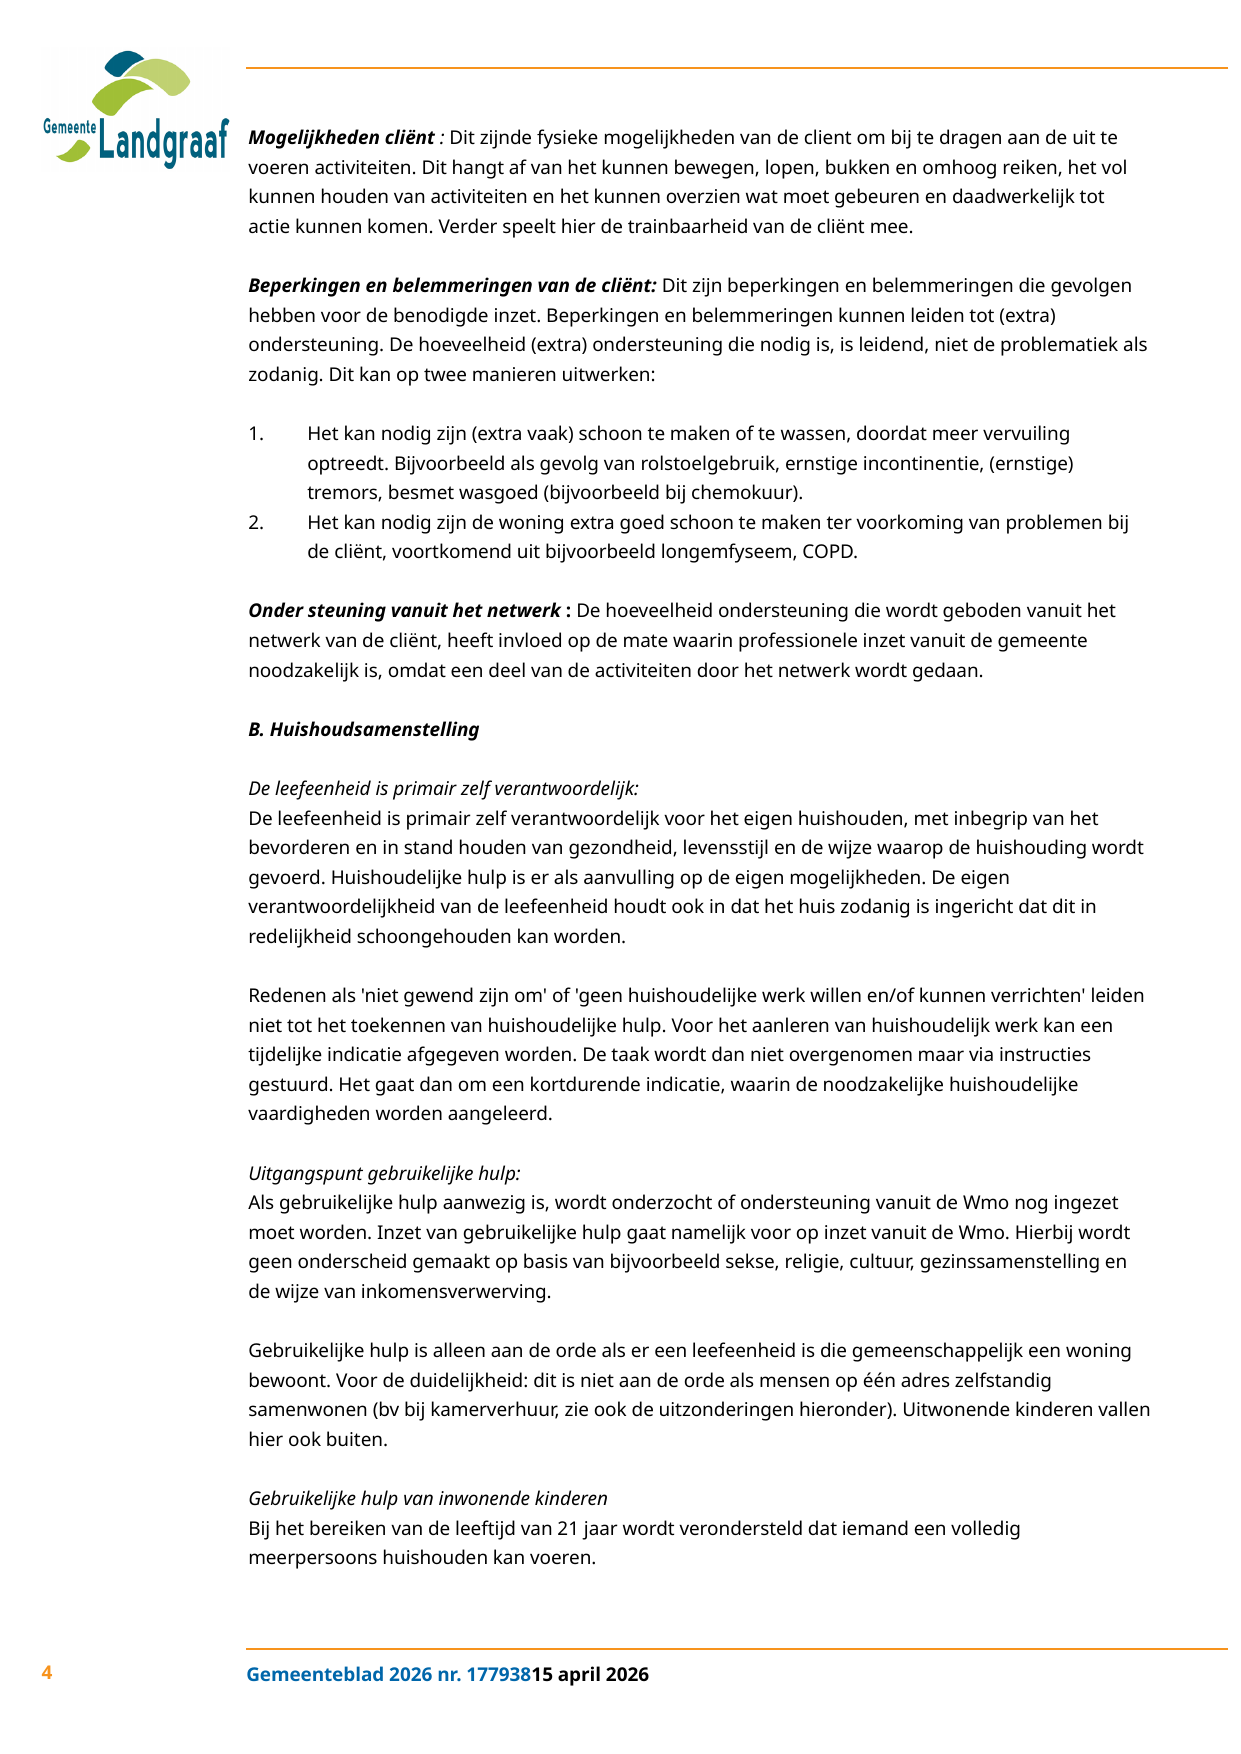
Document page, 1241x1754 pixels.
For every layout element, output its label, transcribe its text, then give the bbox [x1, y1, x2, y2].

text Gebruikelijke hulp is alleen aan de orde als er een leefeenheid is die gemeenschappelijk een woning bewoont. Voor de duidelijkheid: dit is niet aan de orde als mensen op één adres zelfstandig samenwonen (bv bij kamerverhuur, zie ook de uitzonderingen hieronder). Uitwonende kinderen vallen hier ook buiten. [248, 1337, 1152, 1452]
text Gebruikelijke hulp van inwonende kinderen [248, 1485, 1152, 1511]
text B. Huishoudsamenstelling [248, 716, 1152, 742]
text De leefeenheid is primair zelf verantwoordelijk voor het eigen huishouden, met inbegrip van het bevorderen en in stand houden van gezondheid, levensstijl en de wijze waarop de huishouding wordt gevoerd. Huishoudelijke hulp is er als aanvulling op de eigen mogelijkheden. De eigen verantwoordelijkheid van de leefeenheid houdt ook in dat het huis zodanig is ingericht dat dit in redelijkheid schoongehouden kan worden. [248, 805, 1152, 949]
text Uitgangspunt gebruikelijke hulp: [248, 1160, 1152, 1186]
text Als gebruikelijke hulp aanwezig is, wordt onderzocht of ondersteuning vanuit de Wmo nog ingezet moet worden. Inzet van gebruikelijke hulp gaat namelijk voor op inzet vanuit de Wmo. Hierbij wordt geen onderscheid gemaakt op basis van bijvoorbeeld sekse, religie, cultuur, gezinssamenstelling en de wijze van inkomensverwerving. [248, 1189, 1152, 1304]
list Het kan nodig zijn de woning extra goed schoon te maken ter voorkoming van problemen bij de cliënt, voortkomend uit bijvoorbeeld longemfyseem, COPD. [248, 509, 1152, 564]
text Beperkingen en belemmeringen van de cliënt: Dit zijn beperkingen en belemmeringen die gevolgen hebben voor de benodigde inzet. Beperkingen en belemmeringen kunnen leiden tot (extra) ondersteuning. De hoeveelheid (extra) ondersteuning die nodig is, is leidend, niet de problematiek als zodanig. Dit kan op twee manieren uitwerken: [248, 272, 1152, 387]
picture [41, 47, 231, 172]
text Mogelijkheden cliënt : Dit zijnde fysieke mogelijkheden van de client om bij te dragen aan de uit te voeren activiteiten. Dit hangt af van het kunnen bewegen, lopen, bukken en omhoog reiken, het vol kunnen houden van activiteiten en het kunnen overzien wat moet gebeuren en daadwerkelijk tot actie kunnen komen. Verder speelt hier de trainbaarheid van de cliënt mee. [248, 124, 1152, 239]
text De leefeenheid is primair zelf verantwoordelijk: [248, 775, 1152, 801]
text Onder steuning vanuit het netwerk : De hoeveelheid ondersteuning die wordt geboden vanuit het netwerk van de cliënt, heeft invloed op de mate waarin professionele inzet vanuit de gemeente noodzakelijk is, omdat een deel van de activiteiten door het netwerk wordt gedaan. [248, 598, 1152, 683]
text Bij het bereiken van de leeftijd van 21 jaar wordt verondersteld dat iemand een volledig meerpersoons huishouden kan voeren. [248, 1515, 1152, 1570]
list Het kan nodig zijn (extra vaak) schoon te maken of te wassen, doordat meer vervuiling optreedt. Bijvoorbeeld als gevolg van rolstoelgebruik, ernstige incontinentie, (ernstige) tremors, besmet wasgoed (bijvoorbeeld bij chemokuur). [248, 420, 1152, 505]
text Redenen als 'niet gewend zijn om' of 'geen huishoudelijke werk willen en/of kunnen verrichten' leiden niet tot het toekennen van huishoudelijke hulp. Voor het aanleren van huishoudelijk werk kan een tijdelijke indicatie afgegeven worden. De taak wordt dan niet overgenomen maar via instructies gestuurd. Het gaat dan om een kortdurende indicatie, waarin de noodzakelijke huishoudelijke vaardigheden worden aangeleerd. [248, 982, 1152, 1126]
